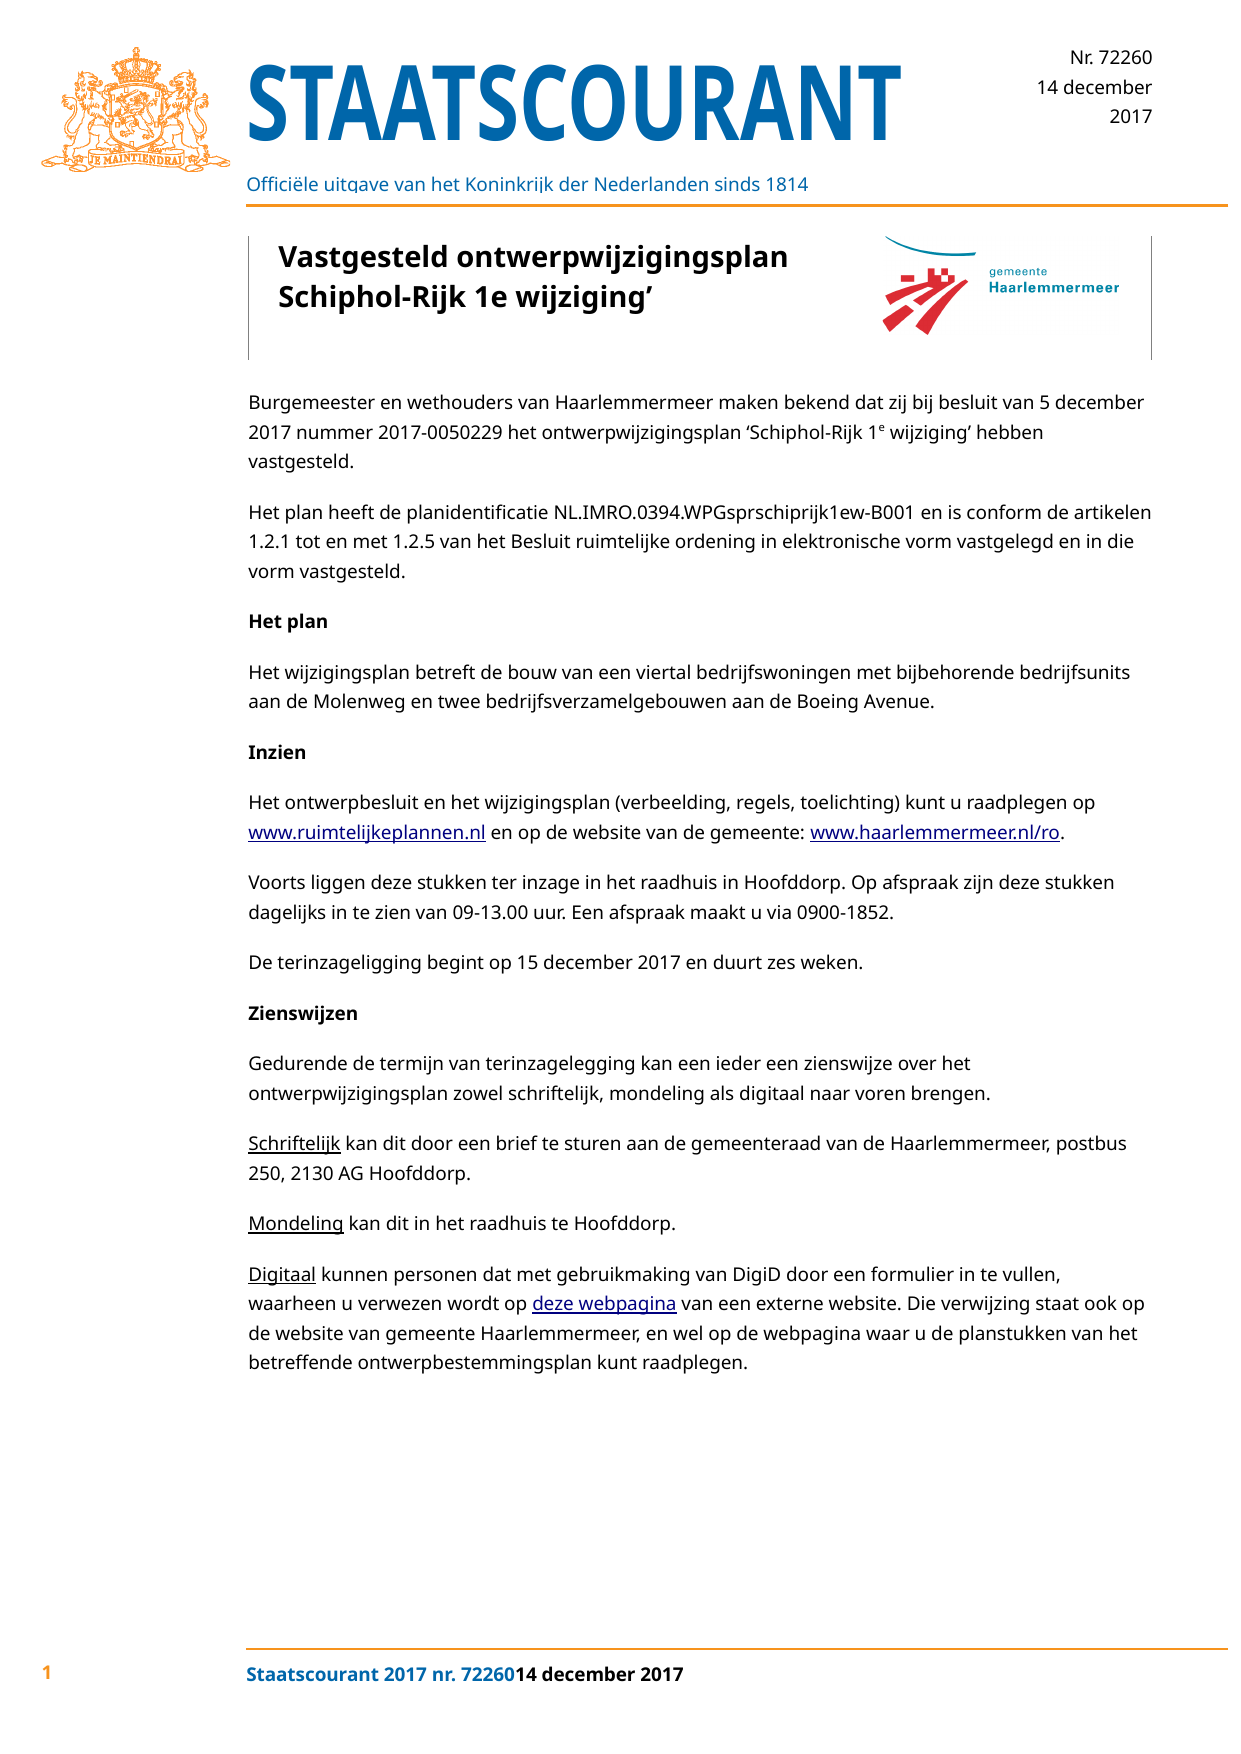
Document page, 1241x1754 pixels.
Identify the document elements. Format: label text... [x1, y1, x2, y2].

table_header [850, 236, 1151, 360]
table_header Vastgesteld ontwerpwijzigingsplan Schiphol-Rijk 1e wijziging’ [249, 236, 850, 360]
text Het plan heeft de planidentificatie NL.IMRO.0394.WPGsprschiprijk1ew-B001 en is conform de artikelen 1.2.1 tot en met 1.2.5 van het Besluit ruimtelijke ordening in elektronische vorm vastgelegd en in die vorm vastgesteld. [248, 499, 1152, 584]
text Mondeling kan dit in het raadhuis te Hoofddorp. [248, 1210, 1152, 1236]
picture [41, 47, 231, 172]
text Burgemeester en wethouders van Haarlemmermeer maken bekend dat zij bij besluit van 5 december 2017 nummer 2017-0050229 het ontwerpwijzigingsplan ‘Schiphol-Rijk 1e wijziging’ hebben vastgesteld. [248, 389, 1152, 474]
text Het plan [248, 609, 1152, 634]
picture [882, 236, 1119, 335]
text Het wijzigingsplan betreft de bouw van een viertal bedrijfswoningen met bijbehorende bedrijfsunits aan de Molenweg en twee bedrijfsverzamelgebouwen aan de Boeing Avenue. [248, 659, 1152, 714]
text De terinzageligging begint op 15 december 2017 en duurt zes weken. [248, 949, 1152, 975]
text Het ontwerpbesluit en het wijzigingsplan (verbeelding, regels, toelichting) kunt u raadplegen op www.ruimtelijkeplannen.nl en op de website van de gemeente: www.haarlemmermeer.nl/ro. [248, 789, 1152, 845]
text Gedurende de termijn van terinzagelegging kan een ieder een zienswijze over het ontwerpwijzigingsplan zowel schriftelijk, mondeling als digitaal naar voren brengen. [248, 1050, 1152, 1106]
text Inzien [248, 739, 1152, 765]
text Digitaal kunnen personen dat met gebruikmaking van DigiD door een formulier in te vullen, waarheen u verwezen wordt op deze webpagina van een externe website. Die verwijzing staat ook op de website van gemeente Haarlemmermeer, en wel op de webpagina waar u de planstukken van het betreffende ontwerpbestemmingsplan kunt raadplegen. [248, 1261, 1152, 1375]
text Zienswijzen [248, 1000, 1152, 1026]
text Schriftelijk kan dit door een brief te sturen aan de gemeenteraad van de Haarlemmermeer, postbus 250, 2130 AG Hoofddorp. [248, 1130, 1152, 1186]
text Voorts liggen deze stukken ter inzage in het raadhuis in Hoofddorp. Op afspraak zijn deze stukken dagelijks in te zien van 09-13.00 uur. Een afspraak maakt u via 0900-1852. [248, 869, 1152, 925]
